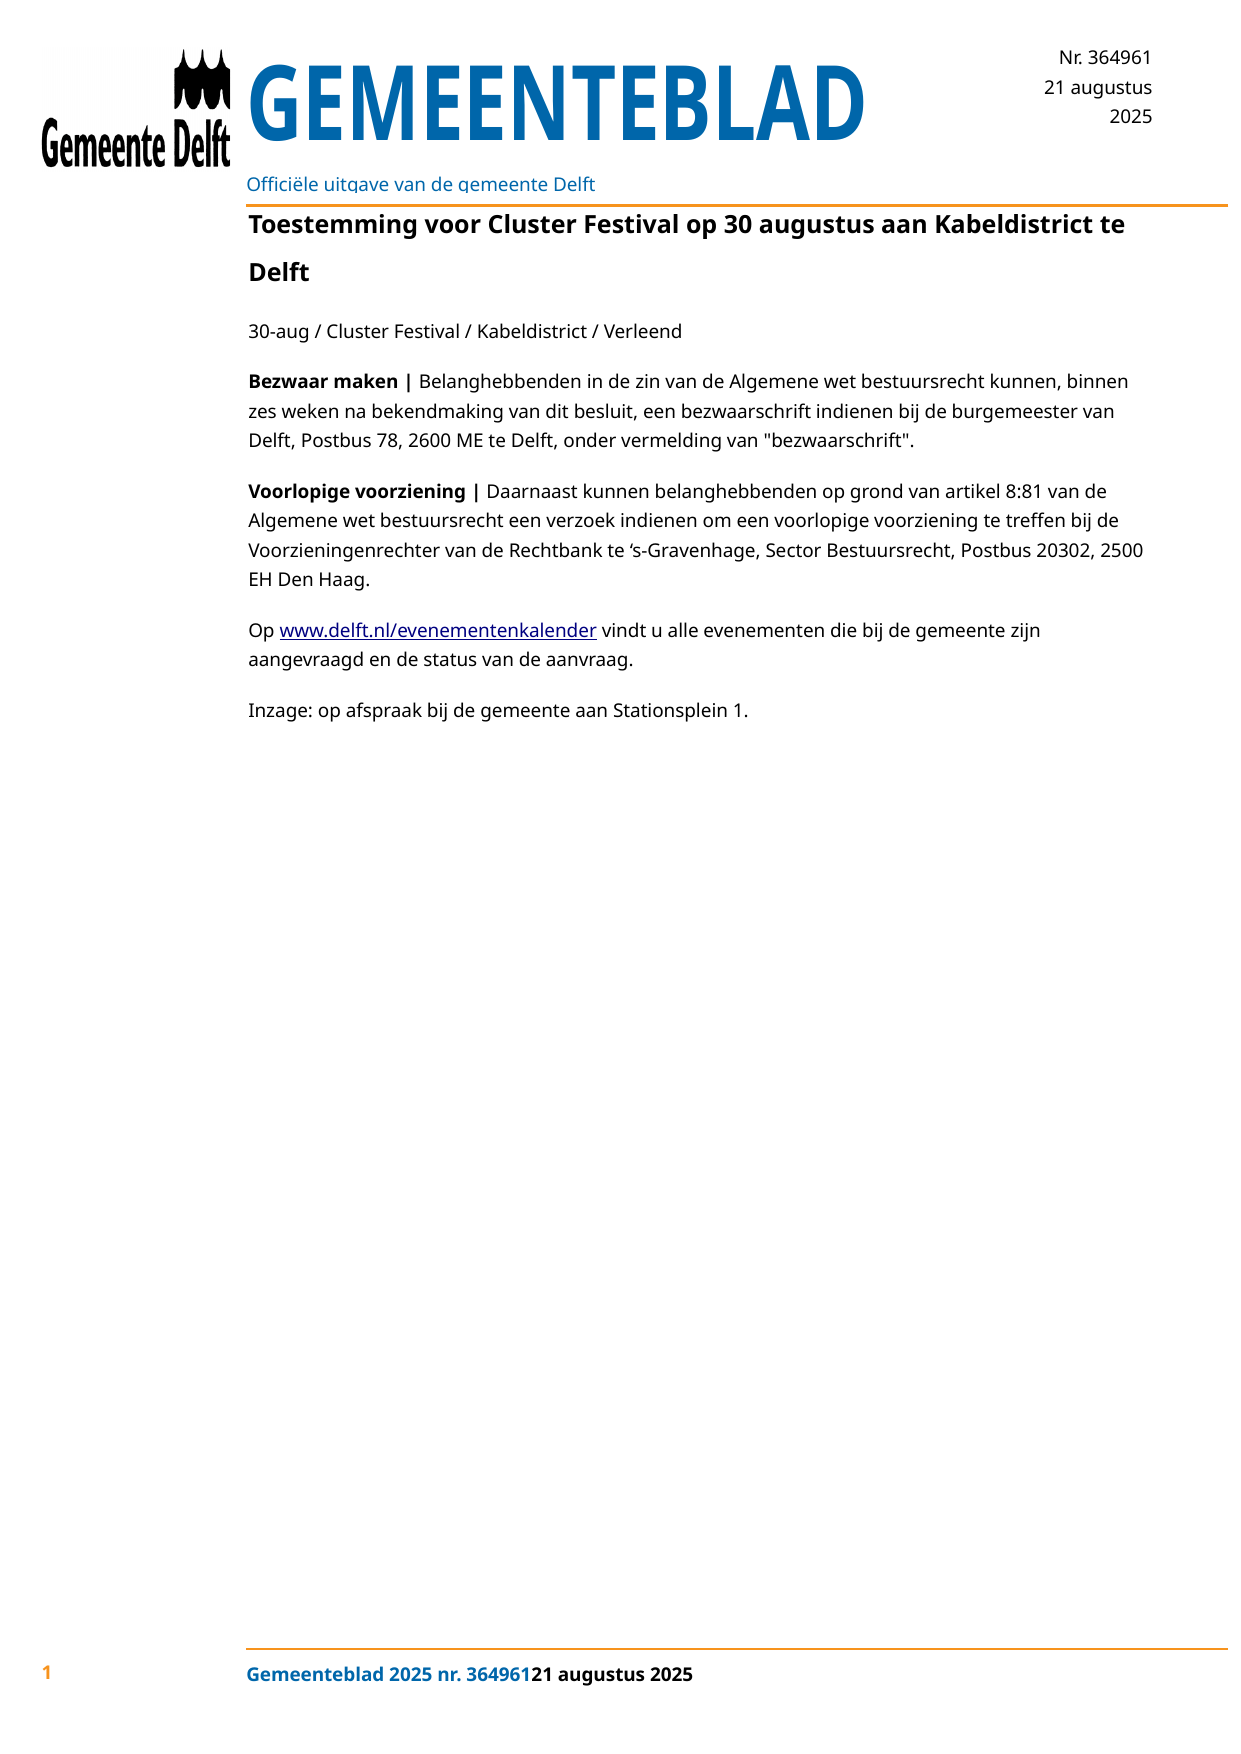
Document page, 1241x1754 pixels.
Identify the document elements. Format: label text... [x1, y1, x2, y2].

text Voorlopige voorziening | Daarnaast kunnen belanghebbenden op grond van artikel 8:81 van de Algemene wet bestuursrecht een verzoek indienen om een voorlopige voorziening te treffen bij de Voorzieningenrechter van de Rechtbank te ‘s-Gravenhage, Sector Bestuursrecht, Postbus 20302, 2500 EH Den Haag. [248, 478, 1152, 592]
text 30-aug / Cluster Festival / Kabeldistrict / Verleend [248, 318, 1152, 344]
text Bezwaar maken | Belanghebbenden in de zin van de Algemene wet bestuursrecht kunnen, binnen zes weken na bekendmaking van dit besluit, een bezwaarschrift indienen bij de burgemeester van Delft, Postbus 78, 2600 ME te Delft, onder vermelding van "bezwaarschrift". [248, 368, 1152, 453]
text Op www.delft.nl/evenementenkalender vindt u alle evenementen die bij de gemeente zijn aangevraagd en de status van de aanvraag. [248, 617, 1152, 672]
picture [41, 47, 231, 172]
text Toestemming voor Cluster Festival op 30 augustus aan Kabeldistrict te Delft [248, 207, 1152, 288]
text Inzage: op afspraak bij de gemeente aan Stationsplein 1. [248, 697, 1152, 723]
